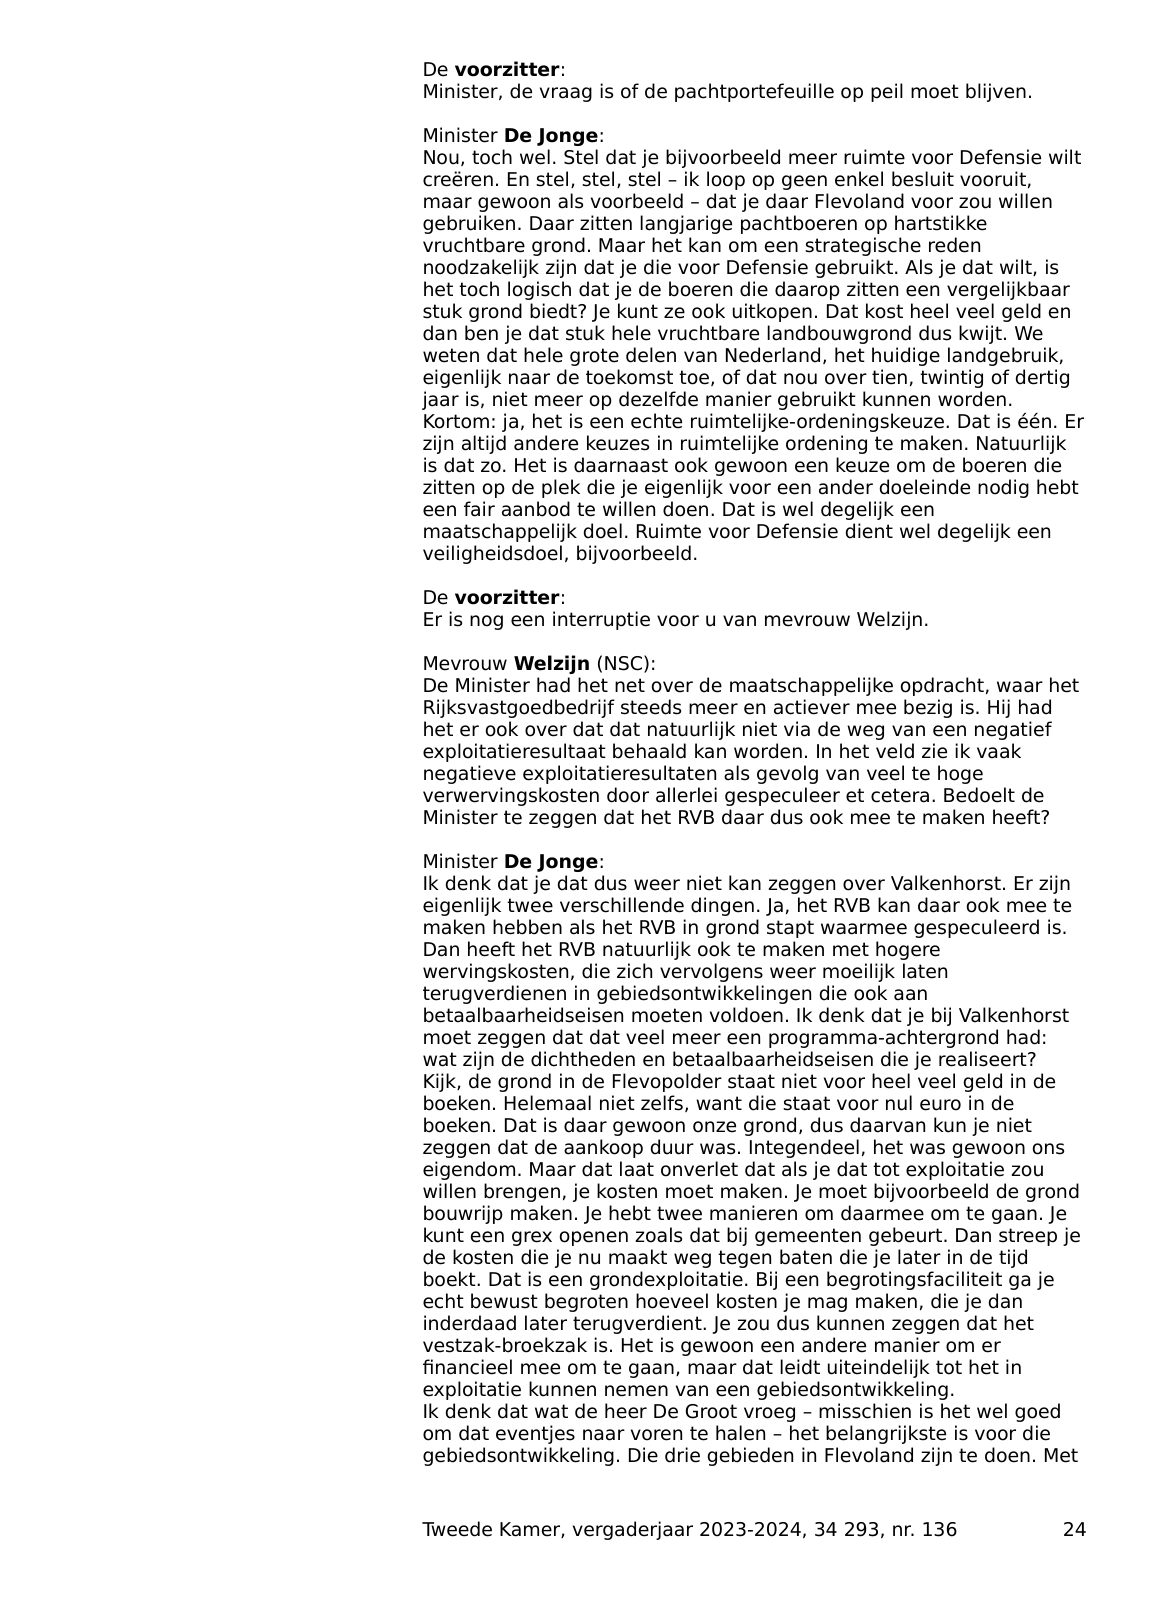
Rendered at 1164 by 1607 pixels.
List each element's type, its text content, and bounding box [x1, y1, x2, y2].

text Er is nog een interruptie voor u van mevrouw Welzijn. [422, 609, 1087, 631]
text De voorzitter: [422, 59, 1087, 81]
text Nou, toch wel. Stel dat je bijvoorbeeld meer ruimte voor Defensie wilt creëren. En stel, stel, stel – ik loop op geen enkel besluit vooruit, maar gewoon als voorbeeld – dat je daar Flevoland voor zou willen gebruiken. Daar zitten langjarige pachtboeren op hartstikke vruchtbare grond. Maar het kan om een strategische reden noodzakelijk zijn dat je die voor Defensie gebruikt. Als je dat wilt, is het toch logisch dat je de boeren die daarop zitten een vergelijkbaar stuk grond biedt? Je kunt ze ook uitkopen. Dat kost heel veel geld en dan ben je dat stuk hele vruchtbare landbouwgrond dus kwijt. We weten dat hele grote delen van Nederland, het huidige landgebruik, eigenlijk naar de toekomst toe, of dat nou over tien, twintig of dertig jaar is, niet meer op dezelfde manier gebruikt kunnen worden. Kortom: ja, het is een echte ruimtelijke-ordeningskeuze. Dat is één. Er zijn altijd andere keuzes in ruimtelijke ordening te maken. Natuurlijk is dat zo. Het is daarnaast ook gewoon een keuze om de boeren die zitten op de plek die je eigenlijk voor een ander doeleinde nodig hebt een fair aanbod te willen doen. Dat is wel degelijk een maatschappelijk doel. Ruimte voor Defensie dient wel degelijk een veiligheidsdoel, bijvoorbeeld. [422, 147, 1087, 565]
text Mevrouw Welzijn (NSC): [422, 653, 1087, 675]
text De Minister had het net over de maatschappelijke opdracht, waar het Rijksvastgoedbedrijf steeds meer en actiever mee bezig is. Hij had het er ook over dat dat natuurlijk niet via de weg van een negatief exploitatieresultaat behaald kan worden. In het veld zie ik vaak negatieve exploitatieresultaten als gevolg van veel te hoge verwervingskosten door allerlei gespeculeer et cetera. Bedoelt de Minister te zeggen dat het RVB daar dus ook mee te maken heeft? [422, 675, 1087, 829]
text Minister De Jonge: [422, 125, 1087, 147]
text Minister De Jonge: [422, 851, 1087, 873]
text Minister, de vraag is of de pachtportefeuille op peil moet blijven. [422, 81, 1087, 103]
text Kijk, de grond in de Flevopolder staat niet voor heel veel geld in de boeken. Helemaal niet zelfs, want die staat voor nul euro in de boeken. Dat is daar gewoon onze grond, dus daarvan kun je niet zeggen dat de aankoop duur was. Integendeel, het was gewoon ons eigendom. Maar dat laat onverlet dat als je dat tot exploitatie zou willen brengen, je kosten moet maken. Je moet bijvoorbeeld de grond bouwrijp maken. Je hebt twee manieren om daarmee om te gaan. Je kunt een grex openen zoals dat bij gemeenten gebeurt. Dan streep je de kosten die je nu maakt weg tegen baten die je later in de tijd boekt. Dat is een grondexploitatie. Bij een begrotingsfaciliteit ga je echt bewust begroten hoeveel kosten je mag maken, die je dan inderdaad later terugverdient. Je zou dus kunnen zeggen dat het vestzak-broekzak is. Het is gewoon een andere manier om er financieel mee om te gaan, maar dat leidt uiteindelijk tot het in exploitatie kunnen nemen van een gebiedsontwikkeling. [422, 1071, 1087, 1401]
text De voorzitter: [422, 587, 1087, 609]
text Ik denk dat wat de heer De Groot vroeg – misschien is het wel goed om dat eventjes naar voren te halen – het belangrijkste is voor die gebiedsontwikkeling. Die drie gebieden in Flevoland zijn te doen. Met [422, 1401, 1087, 1467]
text Ik denk dat je dat dus weer niet kan zeggen over Valkenhorst. Er zijn eigenlijk twee verschillende dingen. Ja, het RVB kan daar ook mee te maken hebben als het RVB in grond stapt waarmee gespeculeerd is. Dan heeft het RVB natuurlijk ook te maken met hogere wervingskosten, die zich vervolgens weer moeilijk laten terugverdienen in gebiedsontwikkelingen die ook aan betaalbaarheidseisen moeten voldoen. Ik denk dat je bij Valkenhorst moet zeggen dat dat veel meer een programma-achtergrond had: wat zijn de dichtheden en betaalbaarheidseisen die je realiseert? [422, 873, 1087, 1071]
